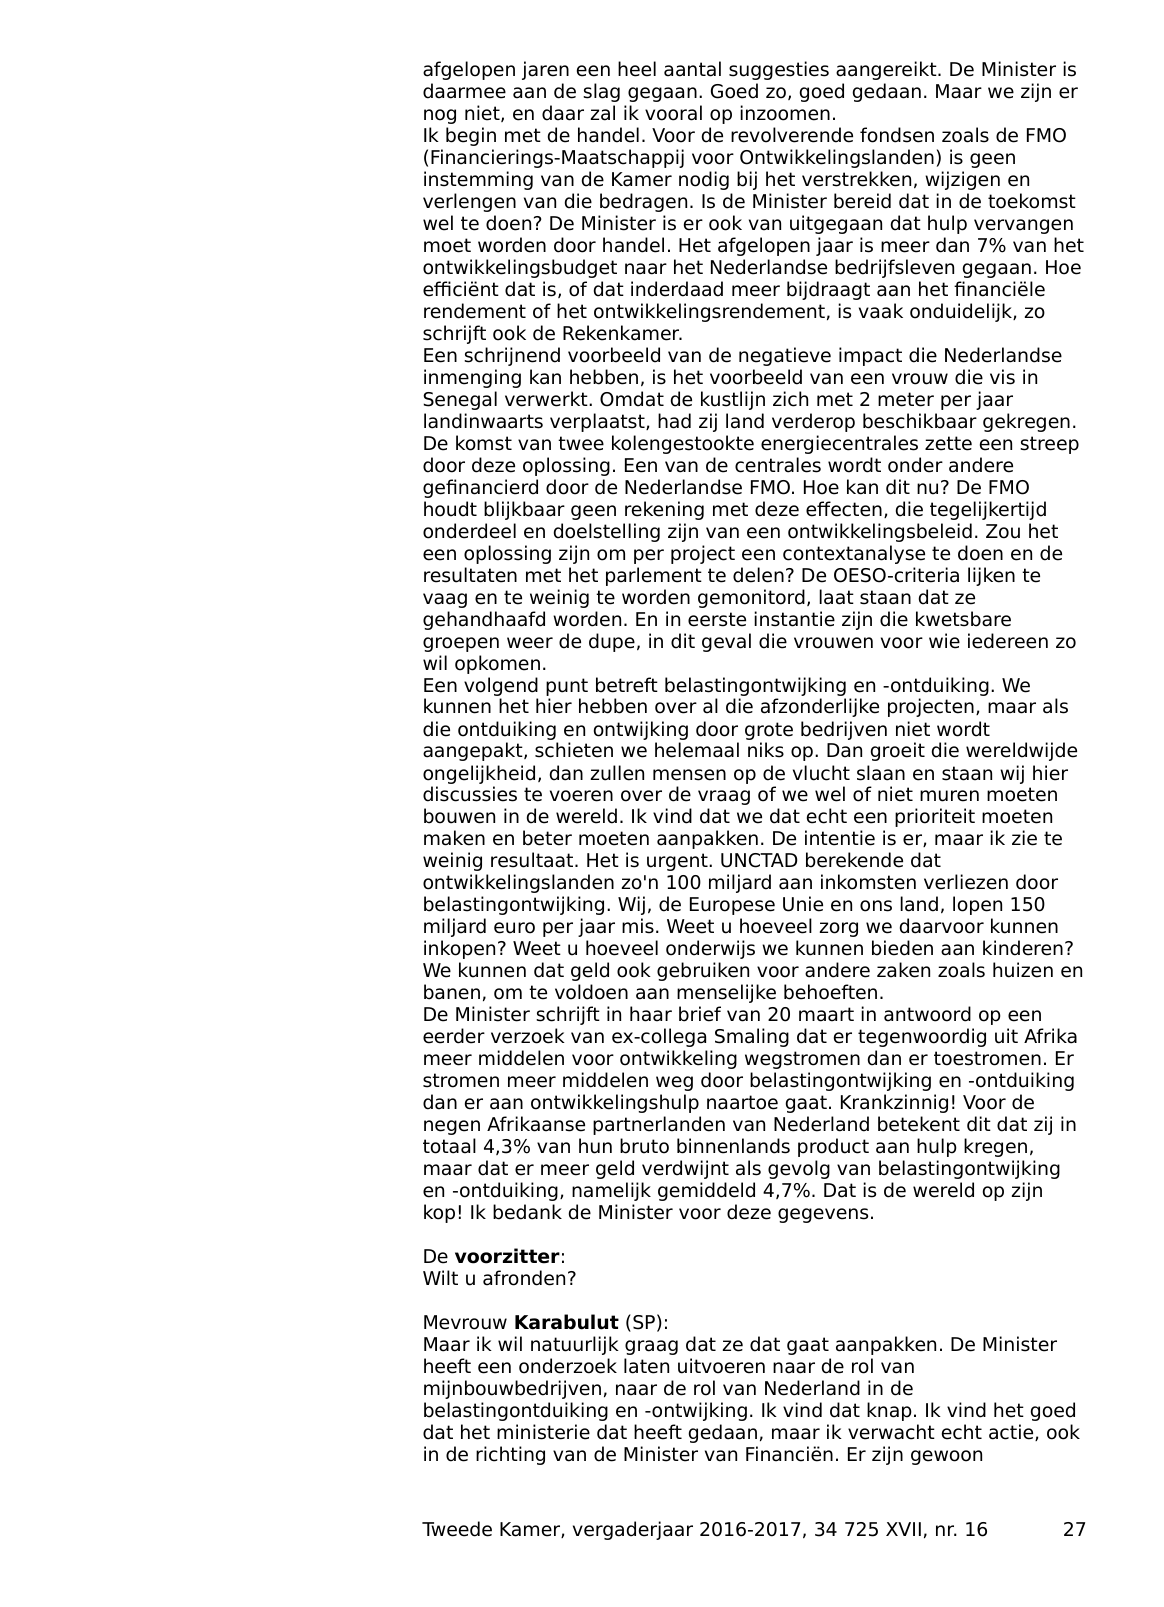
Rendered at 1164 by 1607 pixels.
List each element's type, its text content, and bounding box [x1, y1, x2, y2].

text Mevrouw Karabulut (SP): [422, 1312, 1087, 1334]
text Wilt u afronden? [422, 1268, 1087, 1290]
text Een schrijnend voorbeeld van de negatieve impact die Nederlandse inmenging kan hebben, is het voorbeeld van een vrouw die vis in Senegal verwerkt. Omdat de kustlijn zich met 2 meter per jaar landinwaarts verplaatst, had zij land verderop beschikbaar gekregen. De komst van twee kolengestookte energiecentrales zette een streep door deze oplossing. Een van de centrales wordt onder andere gefinancierd door de Nederlandse FMO. Hoe kan dit nu? De FMO houdt blijkbaar geen rekening met deze effecten, die tegelijkertijd onderdeel en doelstelling zijn van een ontwikkelingsbeleid. Zou het een oplossing zijn om per project een contextanalyse te doen en de resultaten met het parlement te delen? De OESO-criteria lijken te vaag en te weinig te worden gemonitord, laat staan dat ze gehandhaafd worden. En in eerste instantie zijn die kwetsbare groepen weer de dupe, in dit geval die vrouwen voor wie iedereen zo wil opkomen. [422, 345, 1087, 674]
text Een volgend punt betreft belastingontwijking en -ontduiking. We kunnen het hier hebben over al die afzonderlijke projecten, maar als die ontduiking en ontwijking door grote bedrijven niet wordt aangepakt, schieten we helemaal niks op. Dan groeit die wereldwijde ongelijkheid, dan zullen mensen op de vlucht slaan en staan wij hier discussies te voeren over de vraag of we wel of niet muren moeten bouwen in de wereld. Ik vind dat we dat echt een prioriteit moeten maken en beter moeten aanpakken. De intentie is er, maar ik zie te weinig resultaat. Het is urgent. UNCTAD berekende dat ontwikkelingslanden zo'n 100 miljard aan inkomsten verliezen door belastingontwijking. Wij, de Europese Unie en ons land, lopen 150 miljard euro per jaar mis. Weet u hoeveel zorg we daarvoor kunnen inkopen? Weet u hoeveel onderwijs we kunnen bieden aan kinderen? We kunnen dat geld ook gebruiken voor andere zaken zoals huizen en banen, om te voldoen aan menselijke behoeften. [422, 674, 1087, 1004]
text afgelopen jaren een heel aantal suggesties aangereikt. De Minister is daarmee aan de slag gegaan. Goed zo, goed gedaan. Maar we zijn er nog niet, en daar zal ik vooral op inzoomen. [422, 59, 1087, 125]
text Maar ik wil natuurlijk graag dat ze dat gaat aanpakken. De Minister heeft een onderzoek laten uitvoeren naar de rol van mijnbouwbedrijven, naar de rol van Nederland in de belastingontduiking en -ontwijking. Ik vind dat knap. Ik vind het goed dat het ministerie dat heeft gedaan, maar ik verwacht echt actie, ook in de richting van de Minister van Financiën. Er zijn gewoon [422, 1334, 1087, 1466]
text De Minister schrijft in haar brief van 20 maart in antwoord op een eerder verzoek van ex-collega Smaling dat er tegenwoordig uit Afrika meer middelen voor ontwikkeling wegstromen dan er toestromen. Er stromen meer middelen weg door belastingontwijking en -ontduiking dan er aan ontwikkelingshulp naartoe gaat. Krankzinnig! Voor de negen Afrikaanse partnerlanden van Nederland betekent dit dat zij in totaal 4,3% van hun bruto binnenlands product aan hulp kregen, maar dat er meer geld verdwijnt als gevolg van belastingontwijking en -ontduiking, namelijk gemiddeld 4,7%. Dat is de wereld op zijn kop! Ik bedank de Minister voor deze gegevens. [422, 1004, 1087, 1224]
text Ik begin met de handel. Voor de revolverende fondsen zoals de FMO (Financierings-Maatschappij voor Ontwikkelingslanden) is geen instemming van de Kamer nodig bij het verstrekken, wijzigen en verlengen van die bedragen. Is de Minister bereid dat in de toekomst wel te doen? De Minister is er ook van uitgegaan dat hulp vervangen moet worden door handel. Het afgelopen jaar is meer dan 7% van het ontwikkelingsbudget naar het Nederlandse bedrijfsleven gegaan. Hoe efficiënt dat is, of dat inderdaad meer bijdraagt aan het financiële rendement of het ontwikkelingsrendement, is vaak onduidelijk, zo schrijft ook de Rekenkamer. [422, 125, 1087, 345]
text De voorzitter: [422, 1246, 1087, 1268]
